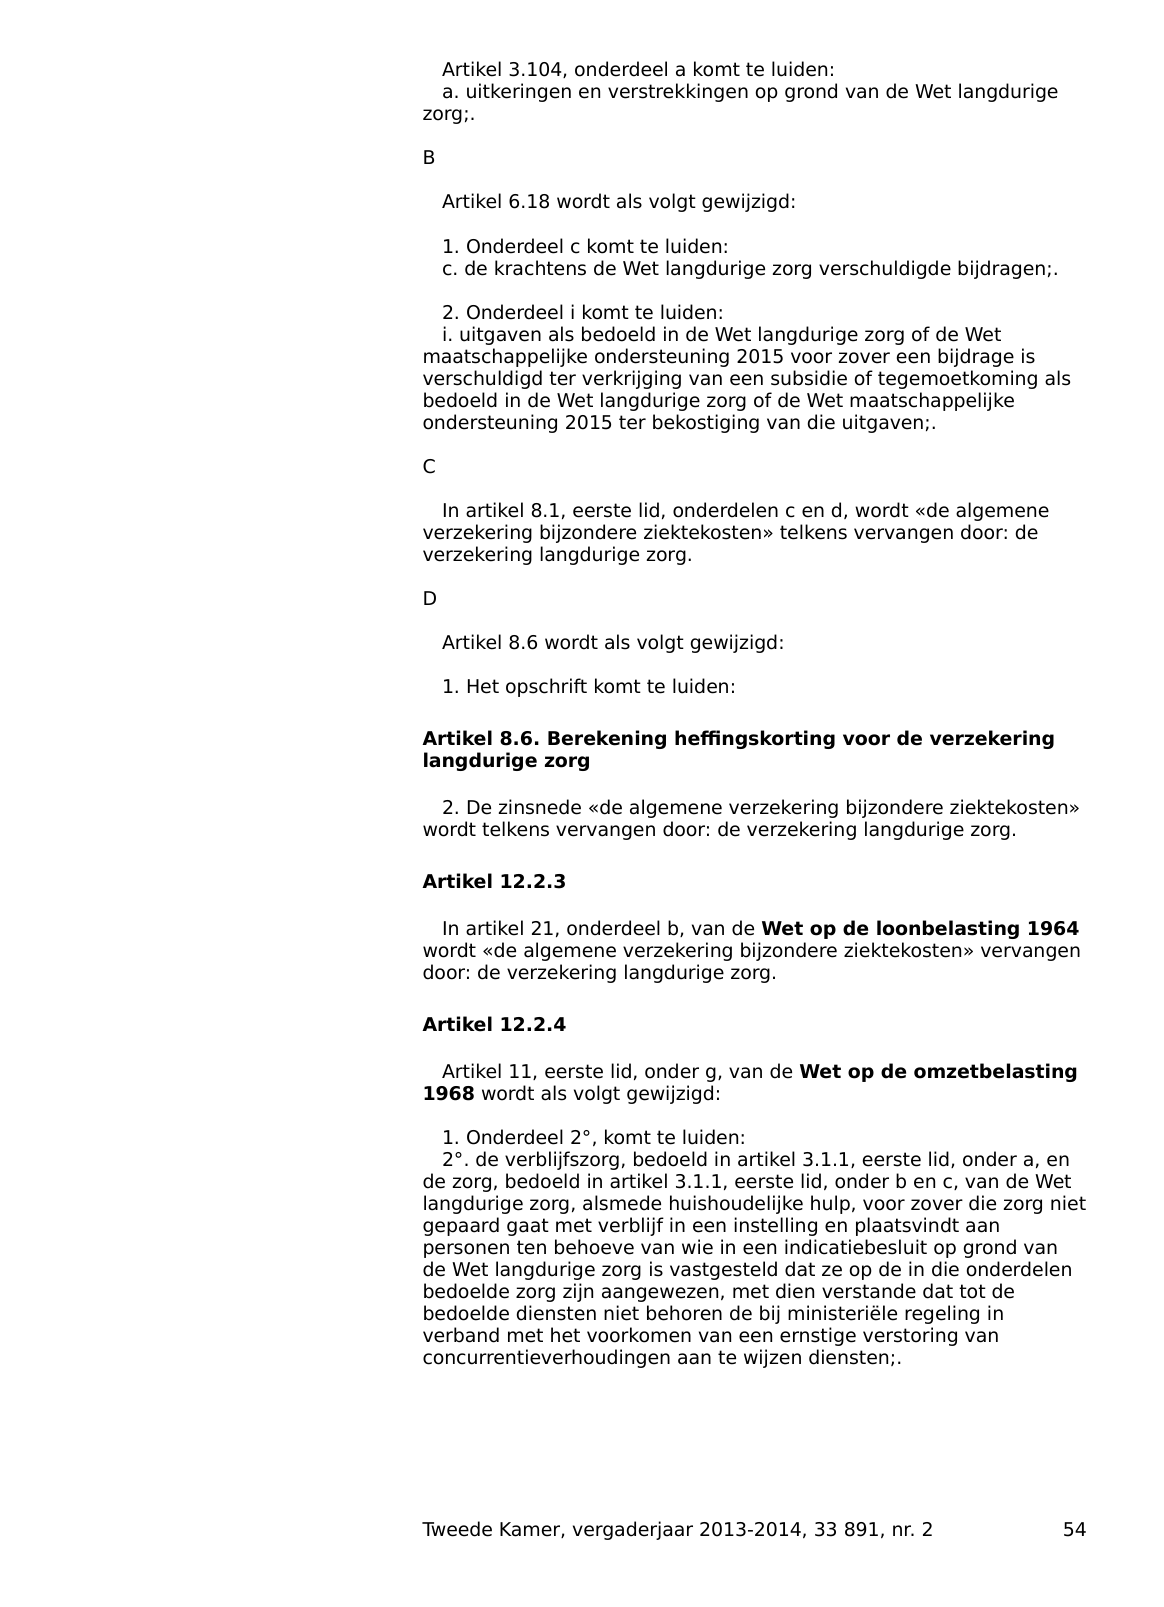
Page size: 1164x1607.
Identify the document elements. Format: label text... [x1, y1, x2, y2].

text In artikel 21, onderdeel b, van de Wet op de loonbelasting 1964 wordt «de algemene verzekering bijzondere ziektekosten» vervangen door: de verzekering langdurige zorg. [422, 918, 1087, 984]
text Artikel 11, eerste lid, onder g, van de Wet op de omzetbelasting 1968 wordt als volgt gewijzigd: [422, 1061, 1087, 1105]
text B [422, 147, 1087, 169]
text 2°. de verblijfszorg, bedoeld in artikel 3.1.1, eerste lid, onder a, en de zorg, bedoeld in artikel 3.1.1, eerste lid, onder b en c, van de Wet langdurige zorg, alsmede huishoudelijke hulp, voor zover die zorg niet gepaard gaat met verblijf in een instelling en plaatsvindt aan personen ten behoeve van wie in een indicatiebesluit op grond van de Wet langdurige zorg is vastgesteld dat ze op de in die onderdelen bedoelde zorg zijn aangewezen, met dien verstande dat tot de bedoelde diensten niet behoren de bij ministeriële regeling in verband met het voorkomen van een ernstige verstoring van concurrentieverhoudingen aan te wijzen diensten;. [422, 1149, 1087, 1369]
subtitle Artikel 12.2.3 [422, 871, 1087, 893]
text 1. Onderdeel c komt te luiden: [422, 236, 1087, 257]
text D [422, 588, 1087, 610]
text 2. Onderdeel i komt te luiden: [422, 302, 1087, 324]
subtitle Artikel 12.2.4 [422, 1014, 1087, 1036]
text 2. De zinsnede «de algemene verzekering bijzondere ziektekosten» wordt telkens vervangen door: de verzekering langdurige zorg. [422, 797, 1087, 841]
subtitle Artikel 8.6. Berekening heffingskorting voor de verzekering langdurige zorg [422, 728, 1087, 772]
text c. de krachtens de Wet langdurige zorg verschuldigde bijdragen;. [422, 257, 1087, 279]
text Artikel 3.104, onderdeel a komt te luiden: [422, 59, 1087, 81]
text 1. Onderdeel 2°, komt te luiden: [422, 1127, 1087, 1149]
text a. uitkeringen en verstrekkingen op grond van de Wet langdurige zorg;. [422, 81, 1087, 125]
text C [422, 456, 1087, 478]
text i. uitgaven als bedoeld in de Wet langdurige zorg of de Wet maatschappelijke ondersteuning 2015 voor zover een bijdrage is verschuldigd ter verkrijging van een subsidie of tegemoetkoming als bedoeld in de Wet langdurige zorg of de Wet maatschappelijke ondersteuning 2015 ter bekostiging van die uitgaven;. [422, 324, 1087, 433]
text 1. Het opschrift komt te luiden: [422, 676, 1087, 698]
text Artikel 8.6 wordt als volgt gewijzigd: [422, 632, 1087, 654]
text In artikel 8.1, eerste lid, onderdelen c en d, wordt «de algemene verzekering bijzondere ziektekosten» telkens vervangen door: de verzekering langdurige zorg. [422, 500, 1087, 566]
text Artikel 6.18 wordt als volgt gewijzigd: [422, 191, 1087, 213]
